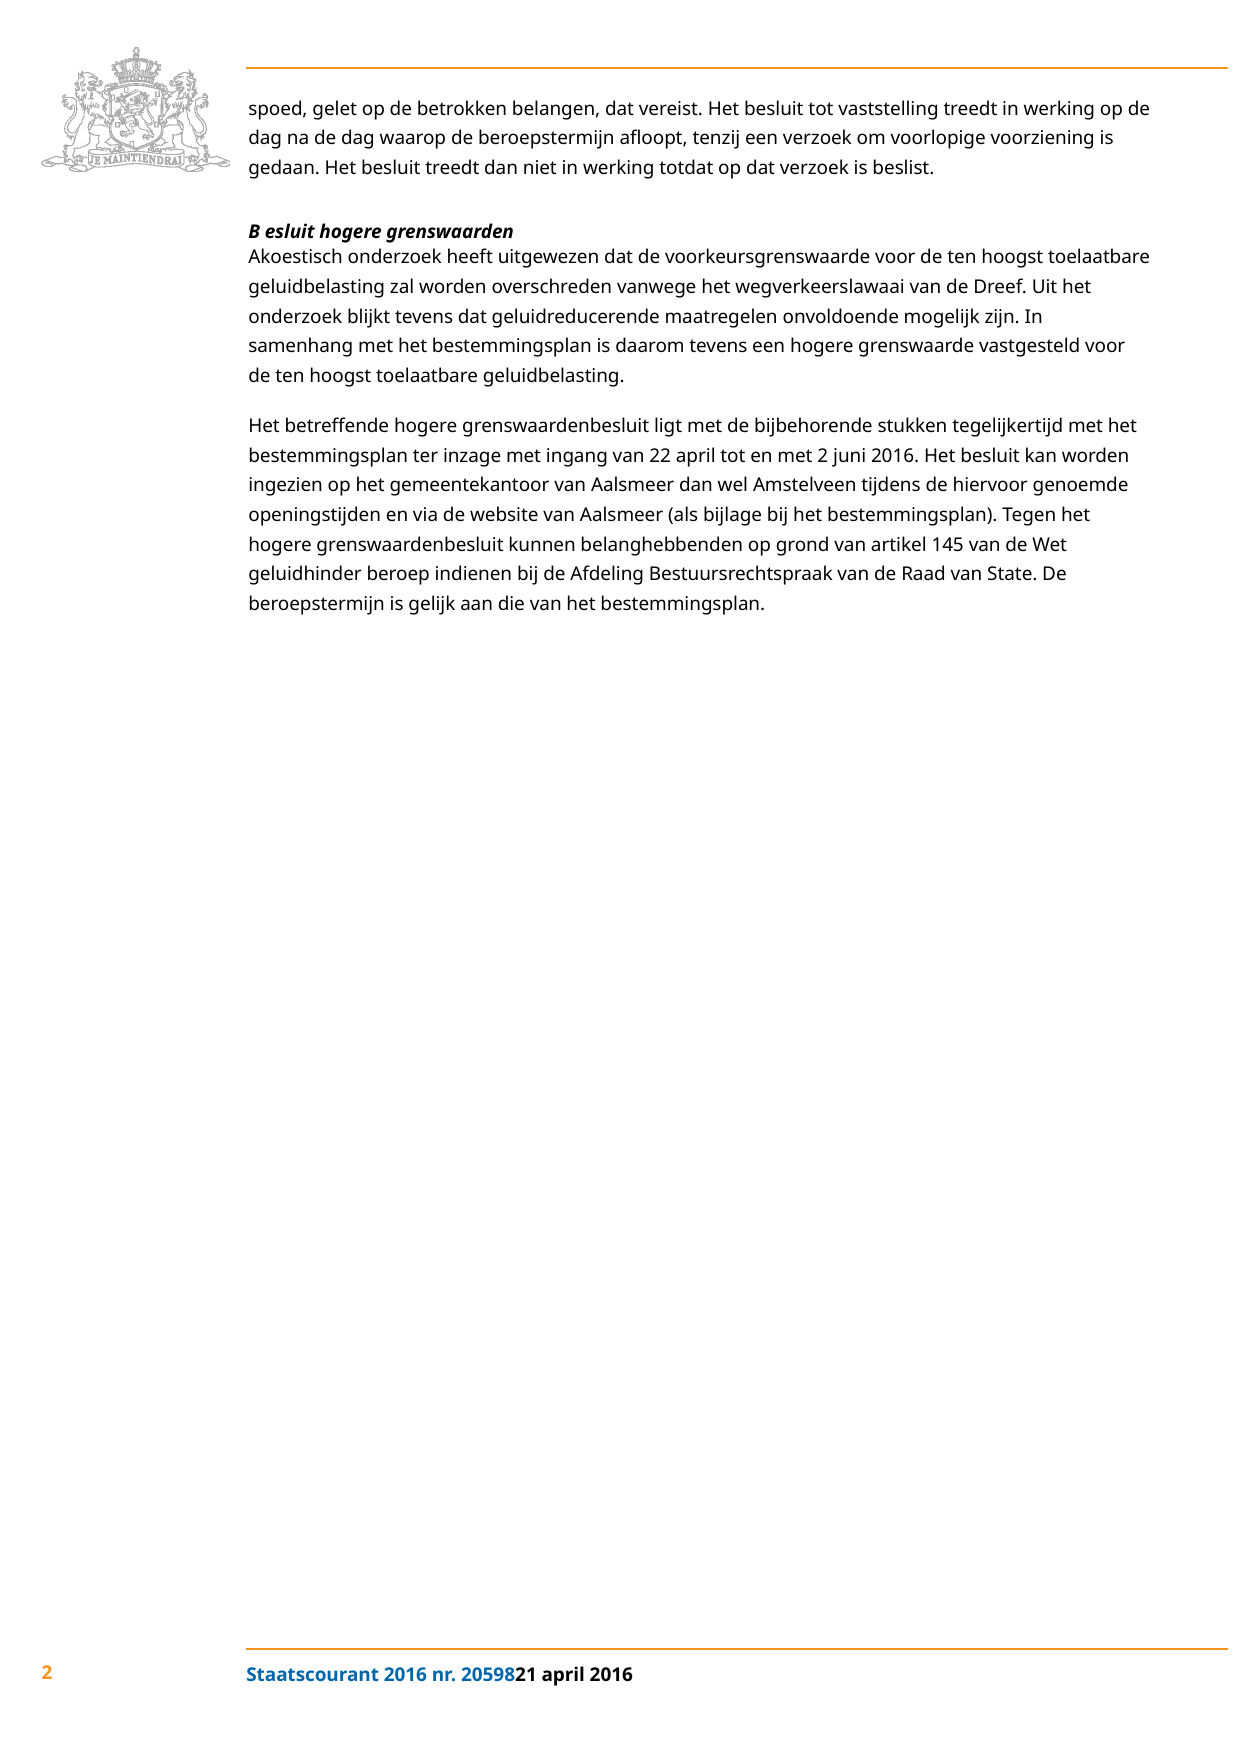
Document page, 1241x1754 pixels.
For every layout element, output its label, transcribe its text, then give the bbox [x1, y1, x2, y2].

text B esluit hogere grenswaarden [248, 218, 1152, 244]
text Akoestisch onderzoek heeft uitgewezen dat de voorkeursgrenswaarde voor de ten hoogst toelaatbare geluidbelasting zal worden overschreden vanwege het wegverkeerslawaai van de Dreef. Uit het onderzoek blijkt tevens dat geluidreducerende maatregelen onvoldoende mogelijk zijn. In samenhang met het bestemmingsplan is daarom tevens een hogere grenswaarde vastgesteld voor de ten hoogst toelaatbare geluidbelasting. [248, 244, 1152, 388]
text spoed, gelet op de betrokken belangen, dat vereist. Het besluit tot vaststelling treedt in werking op de dag na de dag waarop de beroepstermijn afloopt, tenzij een verzoek om voorlopige voorziening is gedaan. Het besluit treedt dan niet in werking totdat op dat verzoek is beslist. [248, 95, 1152, 180]
text Het betreffende hogere grenswaardenbesluit ligt met de bijbehorende stukken tegelijkertijd met het bestemmingsplan ter inzage met ingang van 22 april tot en met 2 juni 2016. Het besluit kan worden ingezien op het gemeentekantoor van Aalsmeer dan wel Amstelveen tijdens de hiervoor genoemde openingstijden en via de website van Aalsmeer (als bijlage bij het bestemmingsplan). Tegen het hogere grenswaardenbesluit kunnen belanghebbenden op grond van artikel 145 van de Wet geluidhinder beroep indienen bij de Afdeling Bestuursrechtspraak van de Raad van State. De beroepstermijn is gelijk aan die van het bestemmingsplan. [248, 412, 1152, 616]
picture [41, 47, 231, 172]
